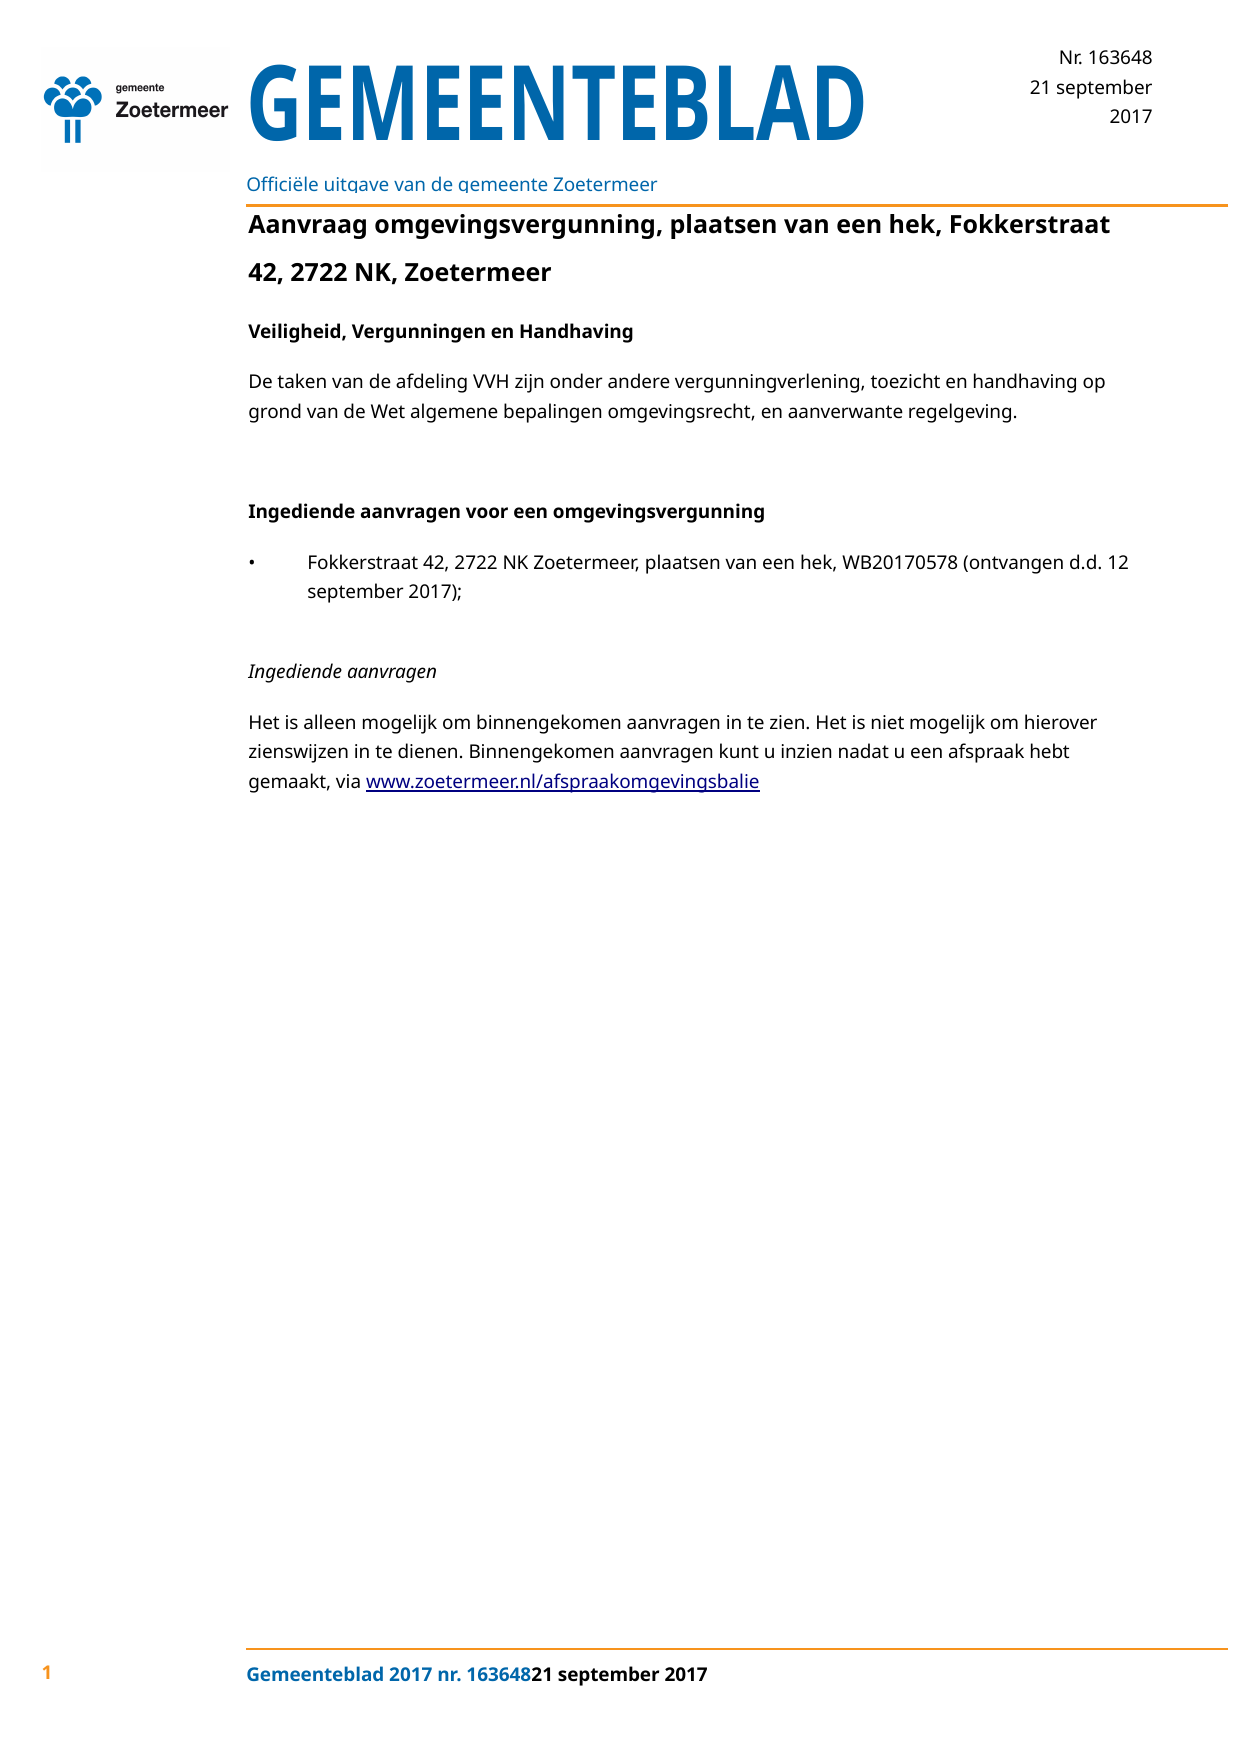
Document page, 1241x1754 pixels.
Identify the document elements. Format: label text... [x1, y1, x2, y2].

text Veiligheid, Vergunningen en Handhaving [248, 318, 1152, 344]
text De taken van de afdeling VVH zijn onder andere vergunningverlening, toezicht en handhaving op grond van de Wet algemene bepalingen omgevingsrecht, en aanverwante regelgeving. [248, 368, 1152, 424]
text Ingediende aanvragen voor een omgevingsvergunning [248, 499, 1152, 524]
picture [41, 47, 231, 172]
text Aanvraag omgevingsvergunning, plaatsen van een hek, Fokkerstraat 42, 2722 NK, Zoetermeer [248, 207, 1152, 288]
list Fokkerstraat 42, 2722 NK Zoetermeer, plaatsen van een hek, WB20170578 (ontvangen d.d. 12 september 2017); [248, 549, 1152, 604]
text Het is alleen mogelijk om binnengekomen aanvragen in te zien. Het is niet mogelijk om hierover zienswijzen in te dienen. Binnengekomen aanvragen kunt u inzien nadat u een afspraak hebt gemaakt, via www.zoetermeer.nl/afspraakomgevingsbalie [248, 709, 1152, 794]
text Ingediende aanvragen [248, 659, 1152, 684]
